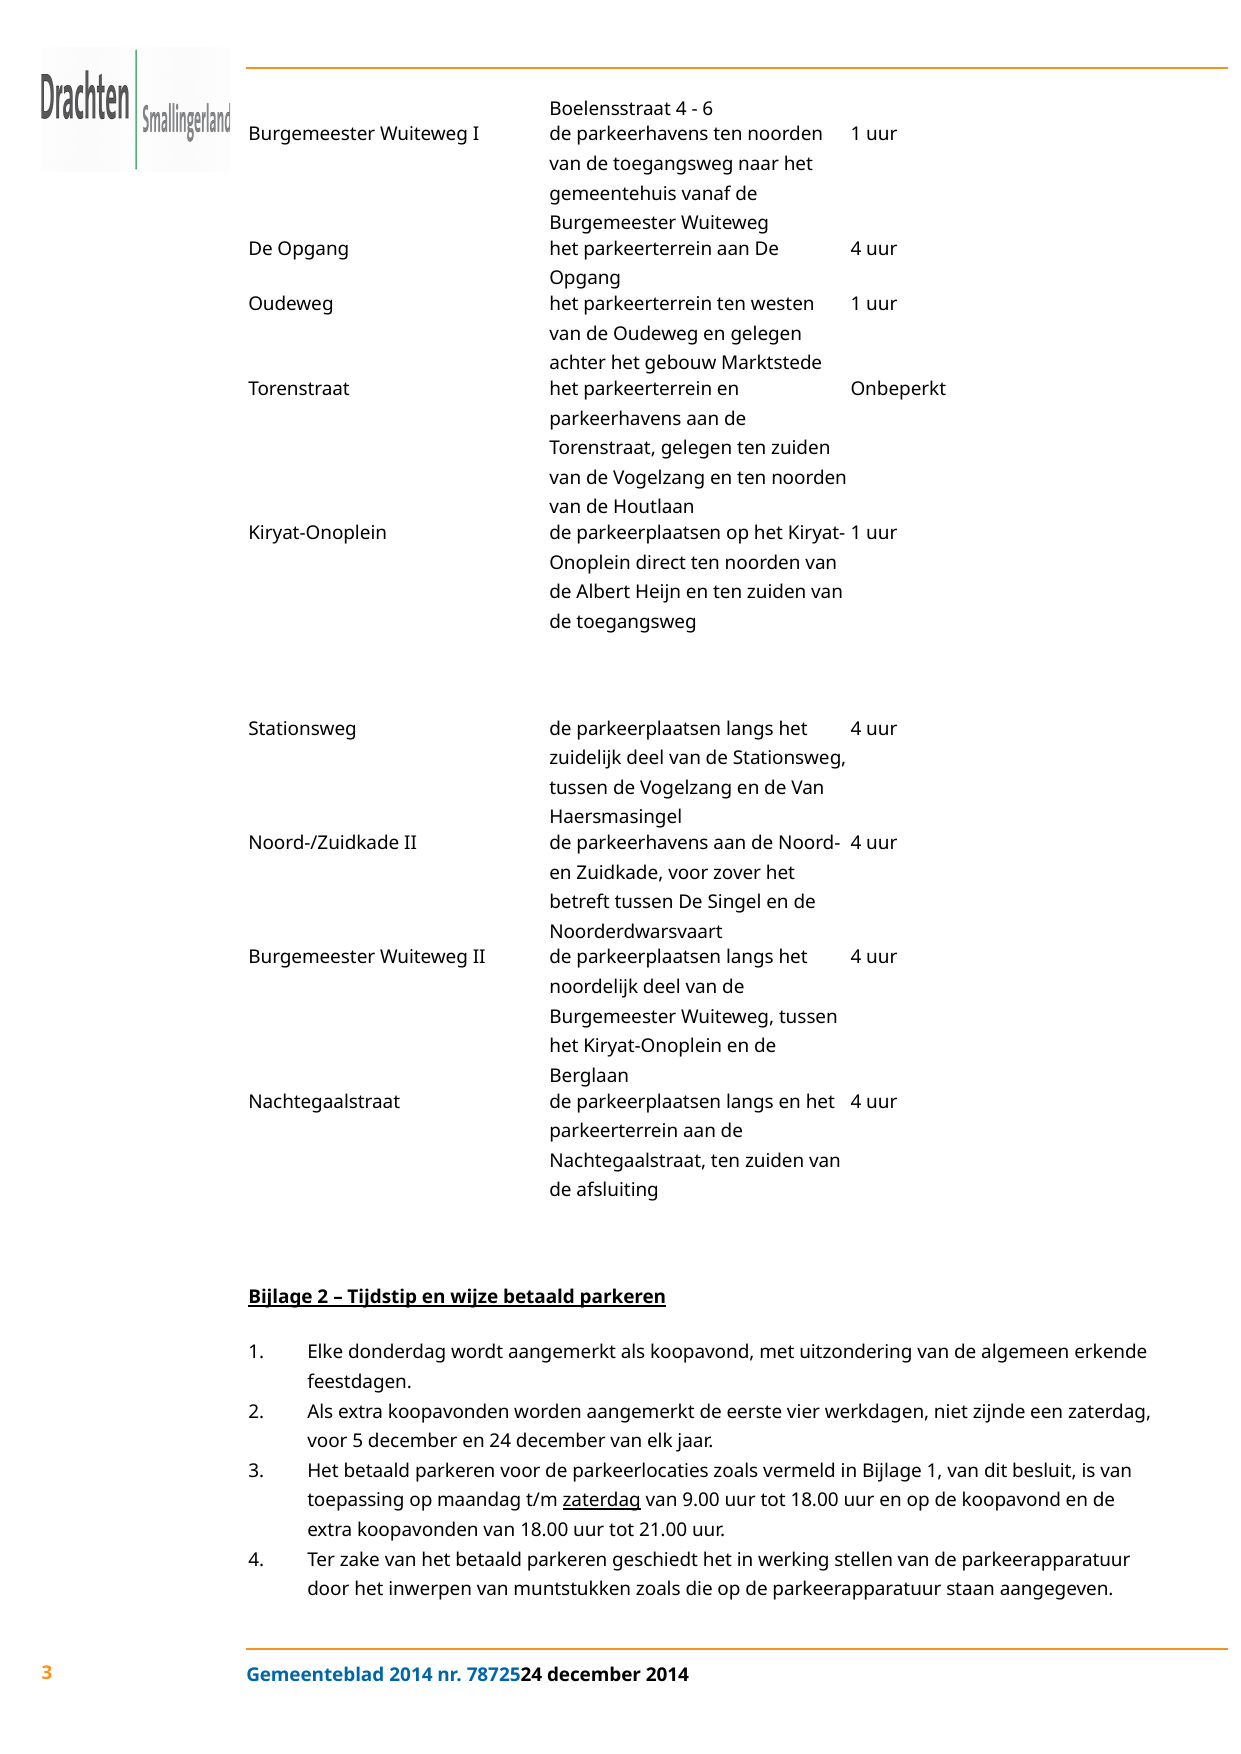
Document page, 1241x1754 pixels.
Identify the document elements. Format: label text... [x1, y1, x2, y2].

table_header Stationsweg [248, 715, 549, 829]
table_cell het parkeerterrein en parkeerhavens aan de Torenstraat, gelegen ten zuiden van de Vogelzang en ten noorden van de Houtlaan [549, 375, 850, 519]
list Het betaald parkeren voor de parkeerlocaties zoals vermeld in Bijlage 1, van dit besluit, is van toepassing op maandag t/m zaterdag van 9.00 uur tot 18.00 uur en op de koopavond en de extra koopavonden van 18.00 uur tot 21.00 uur. [248, 1457, 1152, 1542]
table_cell [850, 95, 1152, 121]
table_cell de parkeerhavens aan de Noord- en Zuidkade, voor zover het betreft tussen De Singel en de Noorderdwarsvaart [549, 829, 850, 944]
table_cell de parkeerplaatsen langs het noordelijk deel van de Burgemeester Wuiteweg, tussen het Kiryat-Onoplein en de Berglaan [549, 944, 850, 1088]
table_cell de parkeerhavens ten noorden van de toegangsweg naar het gemeentehuis vanaf de Burgemeester Wuiteweg [549, 121, 850, 235]
table_header de parkeerplaatsen langs het zuidelijk deel van de Stationsweg, tussen de Vogelzang en de Van Haersmasingel [549, 715, 850, 829]
list Elke donderdag wordt aangemerkt als koopavond, met uitzondering van de algemeen erkende feestdagen. [248, 1339, 1152, 1394]
table_cell Torenstraat [248, 375, 549, 519]
table_cell 4 uur [850, 1088, 1152, 1202]
table_cell Kiryat-Onoplein [248, 519, 549, 634]
table_cell [248, 95, 549, 121]
table_cell Burgemeester Wuiteweg II [248, 944, 549, 1088]
table_cell de parkeerplaatsen langs en het parkeerterrein aan de Nachtegaalstraat, ten zuiden van de afsluiting [549, 1088, 850, 1202]
table_cell 4 uur [850, 829, 1152, 944]
table_header 4 uur [850, 715, 1152, 829]
table_cell Oudeweg [248, 290, 549, 375]
table_cell het parkeerterrein aan De Opgang [549, 235, 850, 290]
table_cell De Opgang [248, 235, 549, 290]
table_cell Onbeperkt [850, 375, 1152, 519]
table_cell 4 uur [850, 235, 1152, 290]
list Als extra koopavonden worden aangemerkt de eerste vier werkdagen, niet zijnde een zaterdag, voor 5 december en 24 december van elk jaar. [248, 1398, 1152, 1453]
table_cell Burgemeester Wuiteweg I [248, 121, 549, 235]
table_cell 4 uur [850, 944, 1152, 1088]
table_cell het parkeerterrein ten westen van de Oudeweg en gelegen achter het gebouw Marktstede [549, 290, 850, 375]
table_cell Boelensstraat 4 - 6 [549, 95, 850, 121]
table_cell de parkeerplaatsen op het Kiryat-Onoplein direct ten noorden van de Albert Heijn en ten zuiden van de toegangsweg [549, 519, 850, 634]
picture [41, 47, 231, 172]
text Bijlage 2 – Tijdstip en wijze betaald parkeren [248, 1283, 1152, 1309]
table_cell Noord-/Zuidkade II [248, 829, 549, 944]
list Ter zake van het betaald parkeren geschiedt het in werking stellen van de parkeerapparatuur door het inwerpen van muntstukken zoals die op de parkeerapparatuur staan aangegeven. [248, 1546, 1152, 1601]
table_cell 1 uur [850, 519, 1152, 634]
table_cell 1 uur [850, 121, 1152, 235]
table_cell 1 uur [850, 290, 1152, 375]
table_cell Nachtegaalstraat [248, 1088, 549, 1202]
